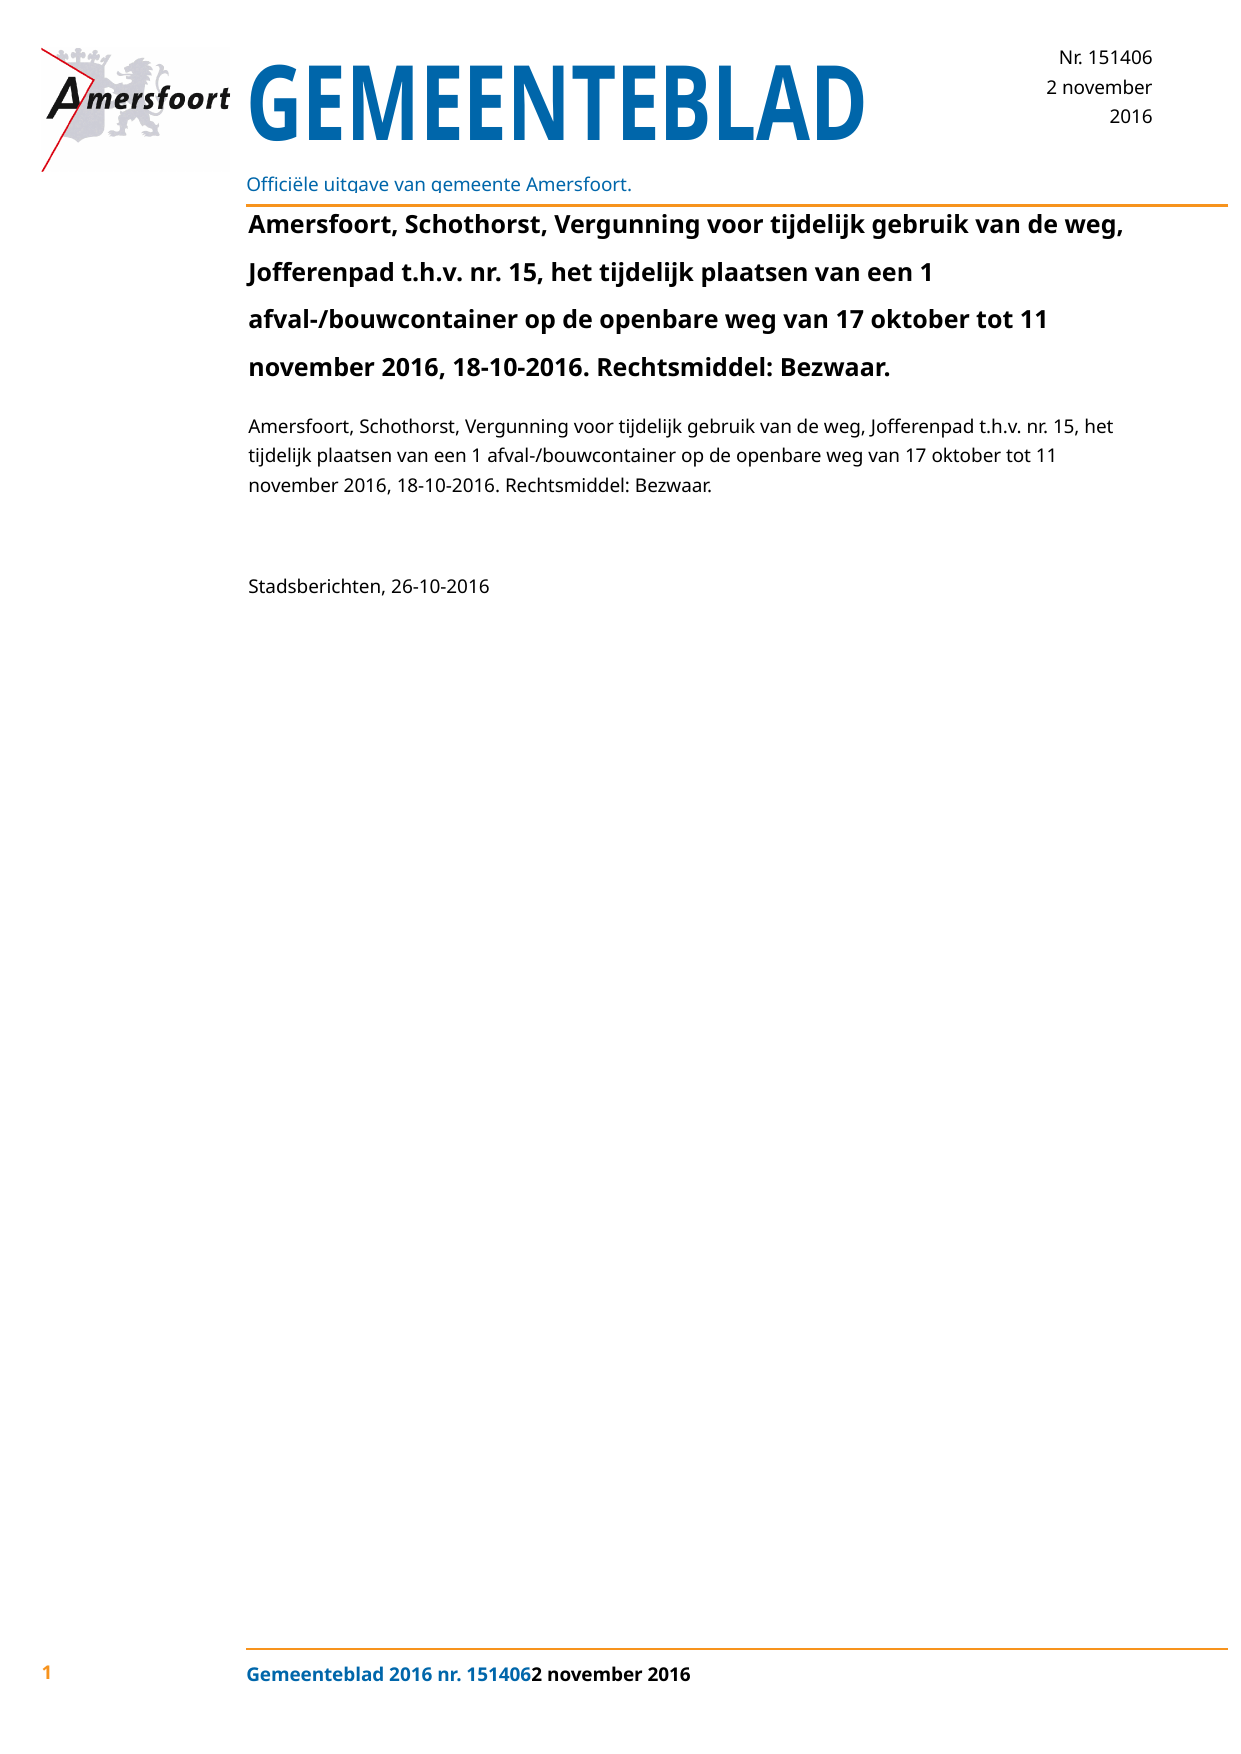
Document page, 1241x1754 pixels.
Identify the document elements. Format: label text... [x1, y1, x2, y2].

text Amersfoort, Schothorst, Vergunning voor tijdelijk gebruik van de weg, Jofferenpad t.h.v. nr. 15, het tijdelijk plaatsen van een 1 afval-/bouwcontainer op de openbare weg van 17 oktober tot 11 november 2016, 18-10-2016. Rechtsmiddel: Bezwaar. [248, 207, 1152, 384]
text Amersfoort, Schothorst, Vergunning voor tijdelijk gebruik van de weg, Jofferenpad t.h.v. nr. 15, het tijdelijk plaatsen van een 1 afval-/bouwcontainer op de openbare weg van 17 oktober tot 11 november 2016, 18-10-2016. Rechtsmiddel: Bezwaar. [248, 413, 1152, 498]
picture [41, 47, 231, 172]
text Stadsberichten, 26-10-2016 [248, 573, 1152, 599]
